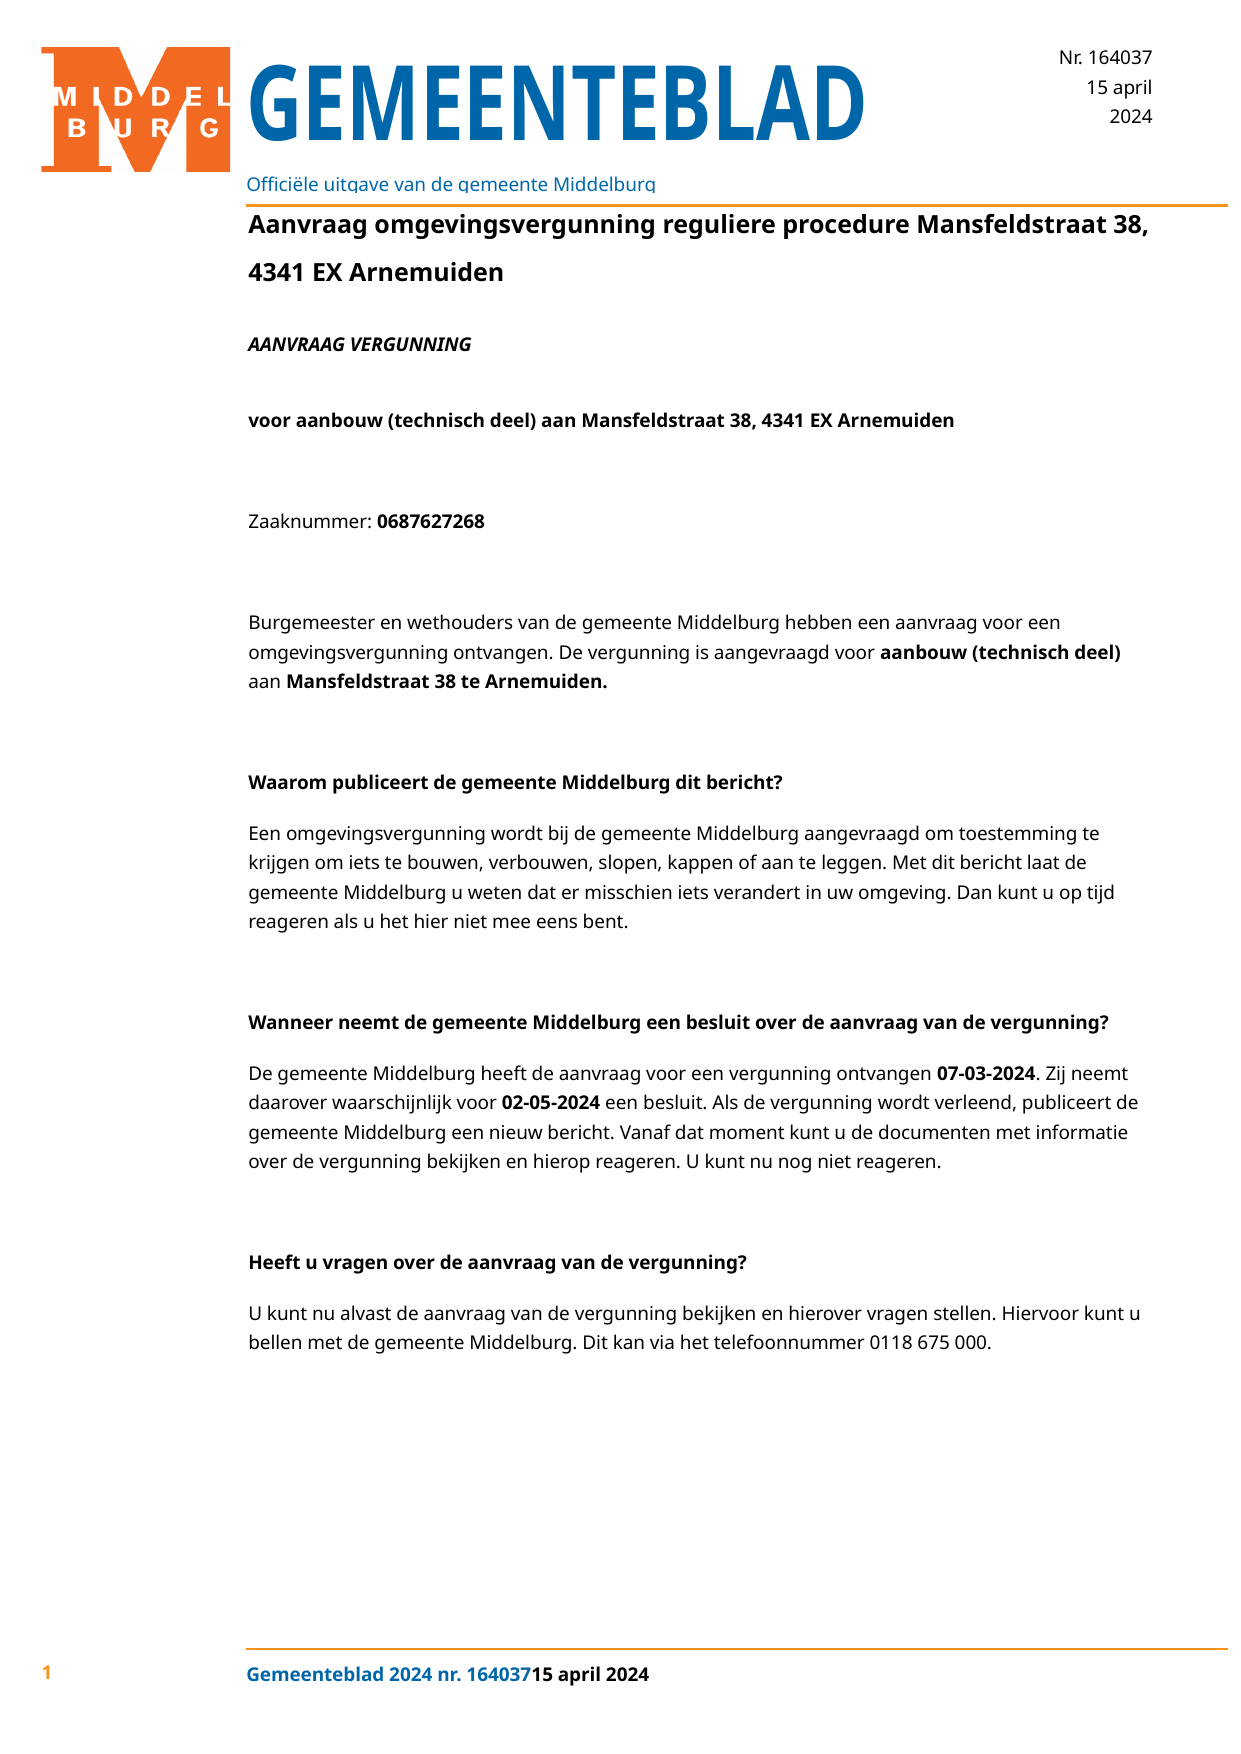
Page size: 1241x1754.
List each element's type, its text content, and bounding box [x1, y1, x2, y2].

text voor aanbouw (technisch deel) aan Mansfeldstraat 38, 4341 EX Arnemuiden [248, 408, 1152, 433]
text Burgemeester en wethouders van de gemeente Middelburg hebben een aanvraag voor een omgevingsvergunning ontvangen. De vergunning is aangevraagd voor aanbouw (technisch deel) aan Mansfeldstraat 38 te Arnemuiden. [248, 609, 1152, 694]
text Heeft u vragen over de aanvraag van de vergunning? [248, 1249, 1152, 1275]
text Waarom publiceert de gemeente Middelburg dit bericht? [248, 769, 1152, 795]
text U kunt nu alvast de aanvraag van de vergunning bekijken en hierover vragen stellen. Hiervoor kunt u bellen met de gemeente Middelburg. Dit kan via het telefoonnummer 0118 675 000. [248, 1300, 1152, 1355]
text Wanneer neemt de gemeente Middelburg een besluit over de aanvraag van de vergunning? [248, 1009, 1152, 1035]
text Zaaknummer: 0687627268 [248, 508, 1152, 534]
picture [41, 47, 231, 172]
text AANVRAAG VERGUNNING [248, 331, 1152, 357]
text De gemeente Middelburg heeft de aanvraag voor een vergunning ontvangen 07-03-2024. Zij neemt daarover waarschijnlijk voor 02-05-2024 een besluit. Als de vergunning wordt verleend, publiceert de gemeente Middelburg een nieuw bericht. Vanaf dat moment kunt u de documenten met informatie over de vergunning bekijken en hierop reageren. U kunt nu nog niet reageren. [248, 1060, 1152, 1174]
text Aanvraag omgevingsvergunning reguliere procedure Mansfeldstraat 38, 4341 EX Arnemuiden [248, 207, 1152, 288]
text Een omgevingsvergunning wordt bij de gemeente Middelburg aangevraagd om toestemming te krijgen om iets te bouwen, verbouwen, slopen, kappen of aan te leggen. Met dit bericht laat de gemeente Middelburg u weten dat er misschien iets verandert in uw omgeving. Dan kunt u op tijd reageren als u het hier niet mee eens bent. [248, 820, 1152, 934]
